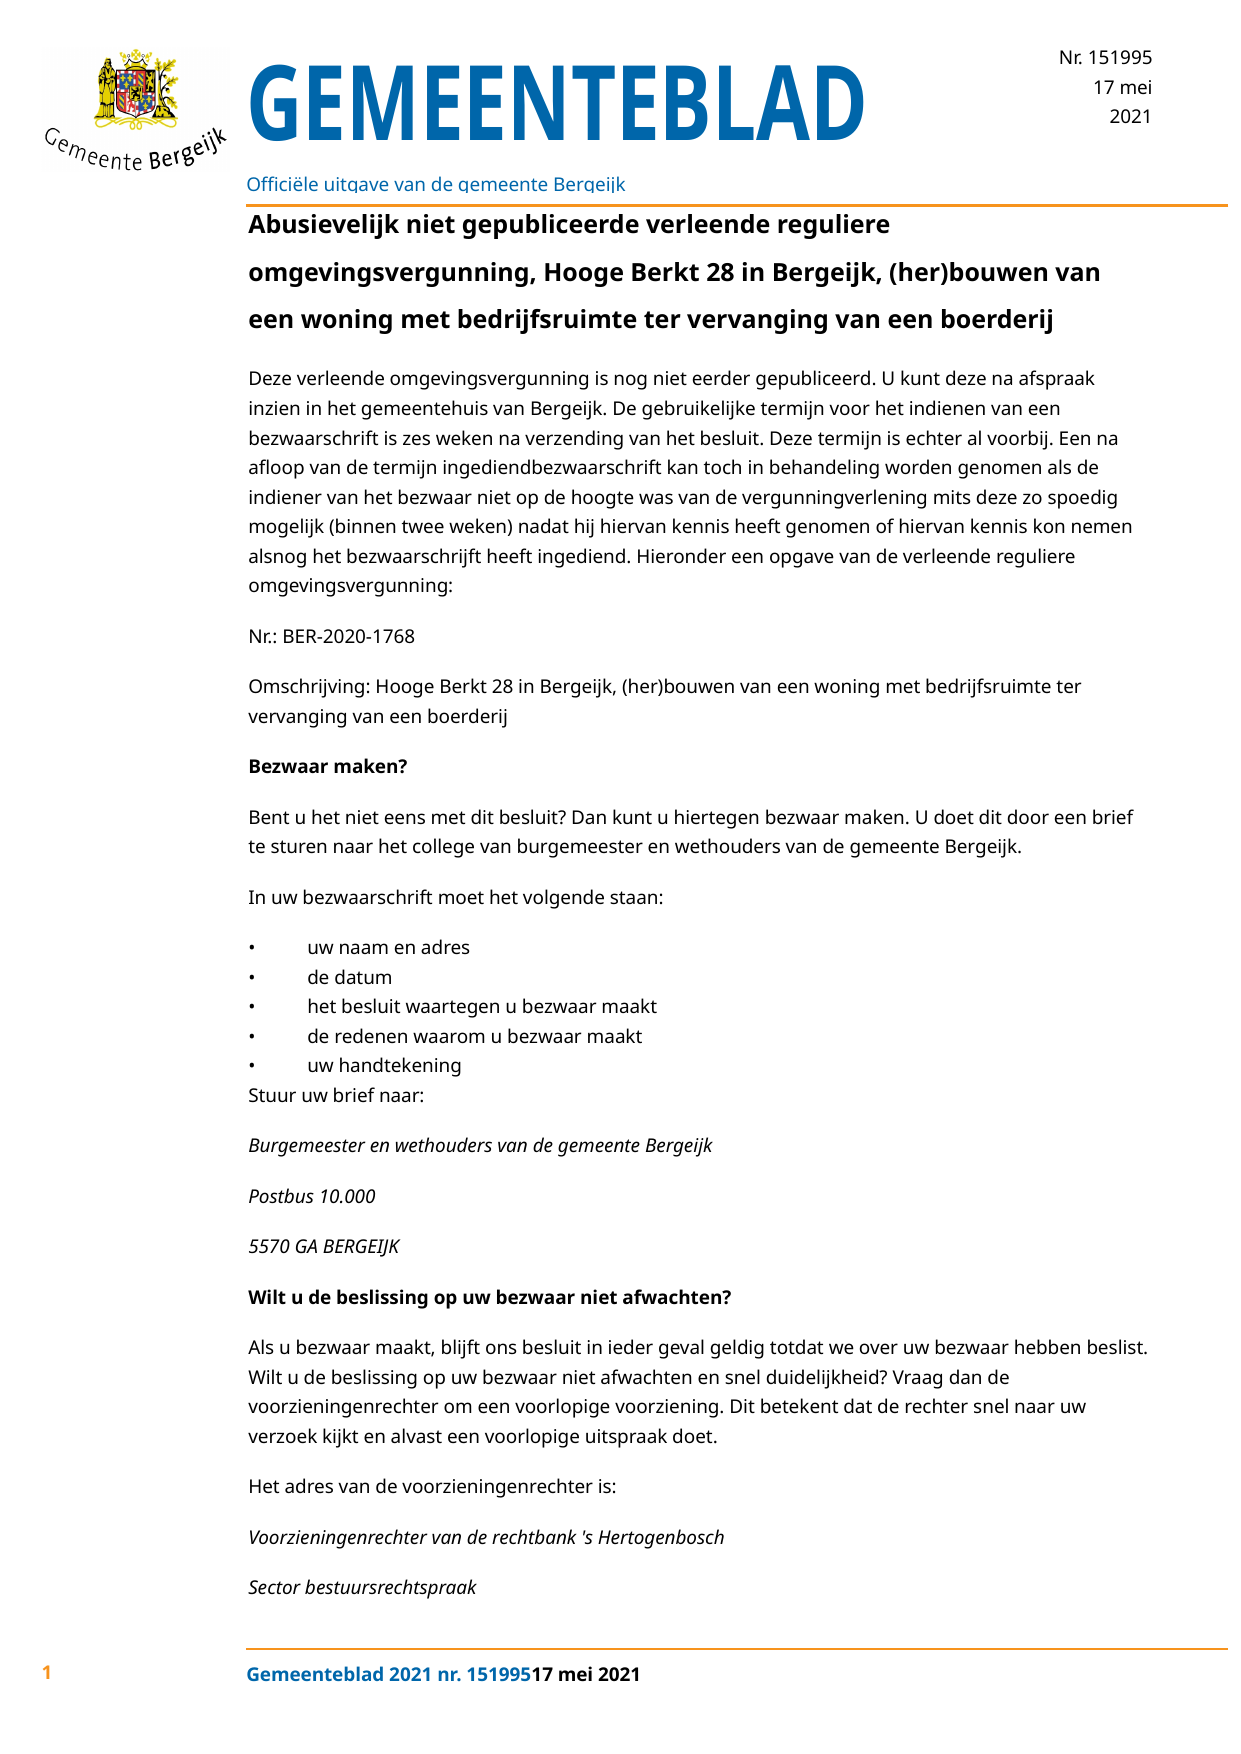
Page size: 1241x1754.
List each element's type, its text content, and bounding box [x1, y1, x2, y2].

text Stuur uw brief naar: [248, 1082, 1152, 1108]
text Nr.: BER-2020-1768 [248, 623, 1152, 649]
text Abusievelijk niet gepubliceerde verleende reguliere omgevingsvergunning, Hooge Berkt 28 in Bergeijk, (her)bouwen van een woning met bedrijfsruimte ter vervanging van een boerderij [248, 207, 1152, 336]
list uw handtekening [248, 1053, 1152, 1078]
text Postbus 10.000 [248, 1183, 1152, 1209]
text Het adres van de voorzieningenrechter is: [248, 1473, 1152, 1499]
text Omschrijving: Hooge Berkt 28 in Bergeijk, (her)bouwen van een woning met bedrijfsruimte ter vervanging van een boerderij [248, 673, 1152, 729]
picture [41, 47, 231, 172]
list de datum [248, 964, 1152, 989]
text Burgemeester en wethouders van de gemeente Bergeijk [248, 1133, 1152, 1158]
text In uw bezwaarschrift moet het volgende staan: [248, 884, 1152, 909]
list uw naam en adres [248, 934, 1152, 960]
text Deze verleende omgevingsvergunning is nog niet eerder gepubliceerd. U kunt deze na afspraak inzien in het gemeentehuis van Bergeijk. De gebruikelijke termijn voor het indienen van een bezwaarschrift is zes weken na verzending van het besluit. Deze termijn is echter al voorbij. Een na afloop van de termijn ingediendbezwaarschrift kan toch in behandeling worden genomen als de indiener van het bezwaar niet op de hoogte was van de vergunningverlening mits deze zo spoedig mogelijk (binnen twee weken) nadat hij hiervan kennis heeft genomen of hiervan kennis kon nemen alsnog het bezwaarschrijft heeft ingediend. Hieronder een opgave van de verleende reguliere omgevingsvergunning: [248, 366, 1152, 598]
text Als u bezwaar maakt, blijft ons besluit in ieder geval geldig totdat we over uw bezwaar hebben beslist. Wilt u de beslissing op uw bezwaar niet afwachten en snel duidelijkheid? Vraag dan de voorzieningenrechter om een voorlopige voorziening. Dit betekent dat de rechter snel naar uw verzoek kijkt en alvast een voorlopige uitspraak doet. [248, 1334, 1152, 1449]
text Bezwaar maken? [248, 753, 1152, 779]
list het besluit waartegen u bezwaar maakt [248, 993, 1152, 1019]
text Wilt u de beslissing op uw bezwaar niet afwachten? [248, 1284, 1152, 1309]
text Sector bestuursrechtspraak [248, 1574, 1152, 1600]
text Bent u het niet eens met dit besluit? Dan kunt u hiertegen bezwaar maken. U doet dit door een brief te sturen naar het college van burgemeester en wethouders van de gemeente Bergeijk. [248, 804, 1152, 859]
list de redenen waarom u bezwaar maakt [248, 1023, 1152, 1049]
text Voorzieningenrechter van de rechtbank 's Hertogenbosch [248, 1524, 1152, 1549]
text 5570 GA BERGEIJK [248, 1233, 1152, 1259]
